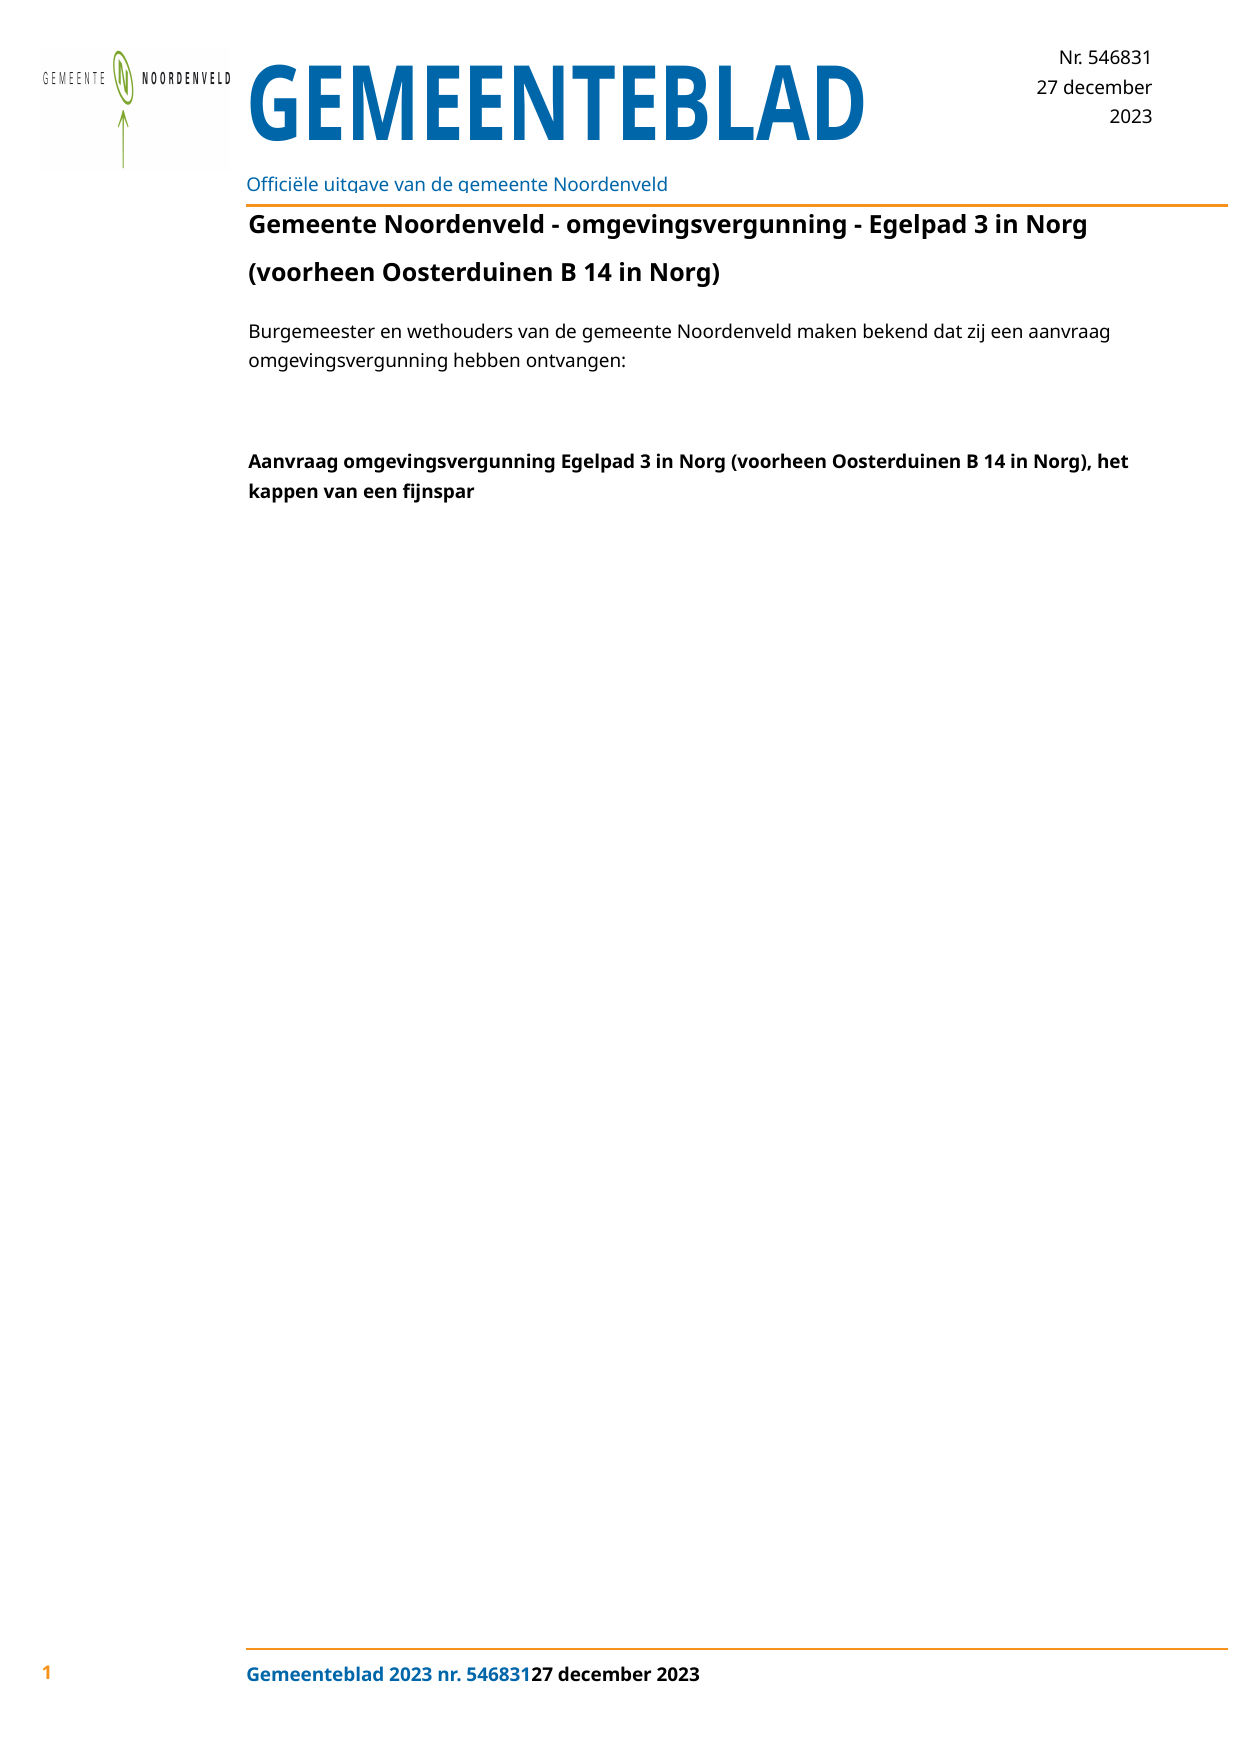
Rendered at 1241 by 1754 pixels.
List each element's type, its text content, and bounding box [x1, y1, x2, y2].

text Gemeente Noordenveld - omgevingsvergunning - Egelpad 3 in Norg (voorheen Oosterduinen B 14 in Norg) [248, 207, 1152, 288]
text Burgemeester en wethouders van de gemeente Noordenveld maken bekend dat zij een aanvraag omgevingsvergunning hebben ontvangen: [248, 318, 1152, 373]
picture [41, 47, 231, 172]
text Aanvraag omgevingsvergunning Egelpad 3 in Norg (voorheen Oosterduinen B 14 in Norg), het kappen van een fijnspar [248, 448, 1152, 504]
